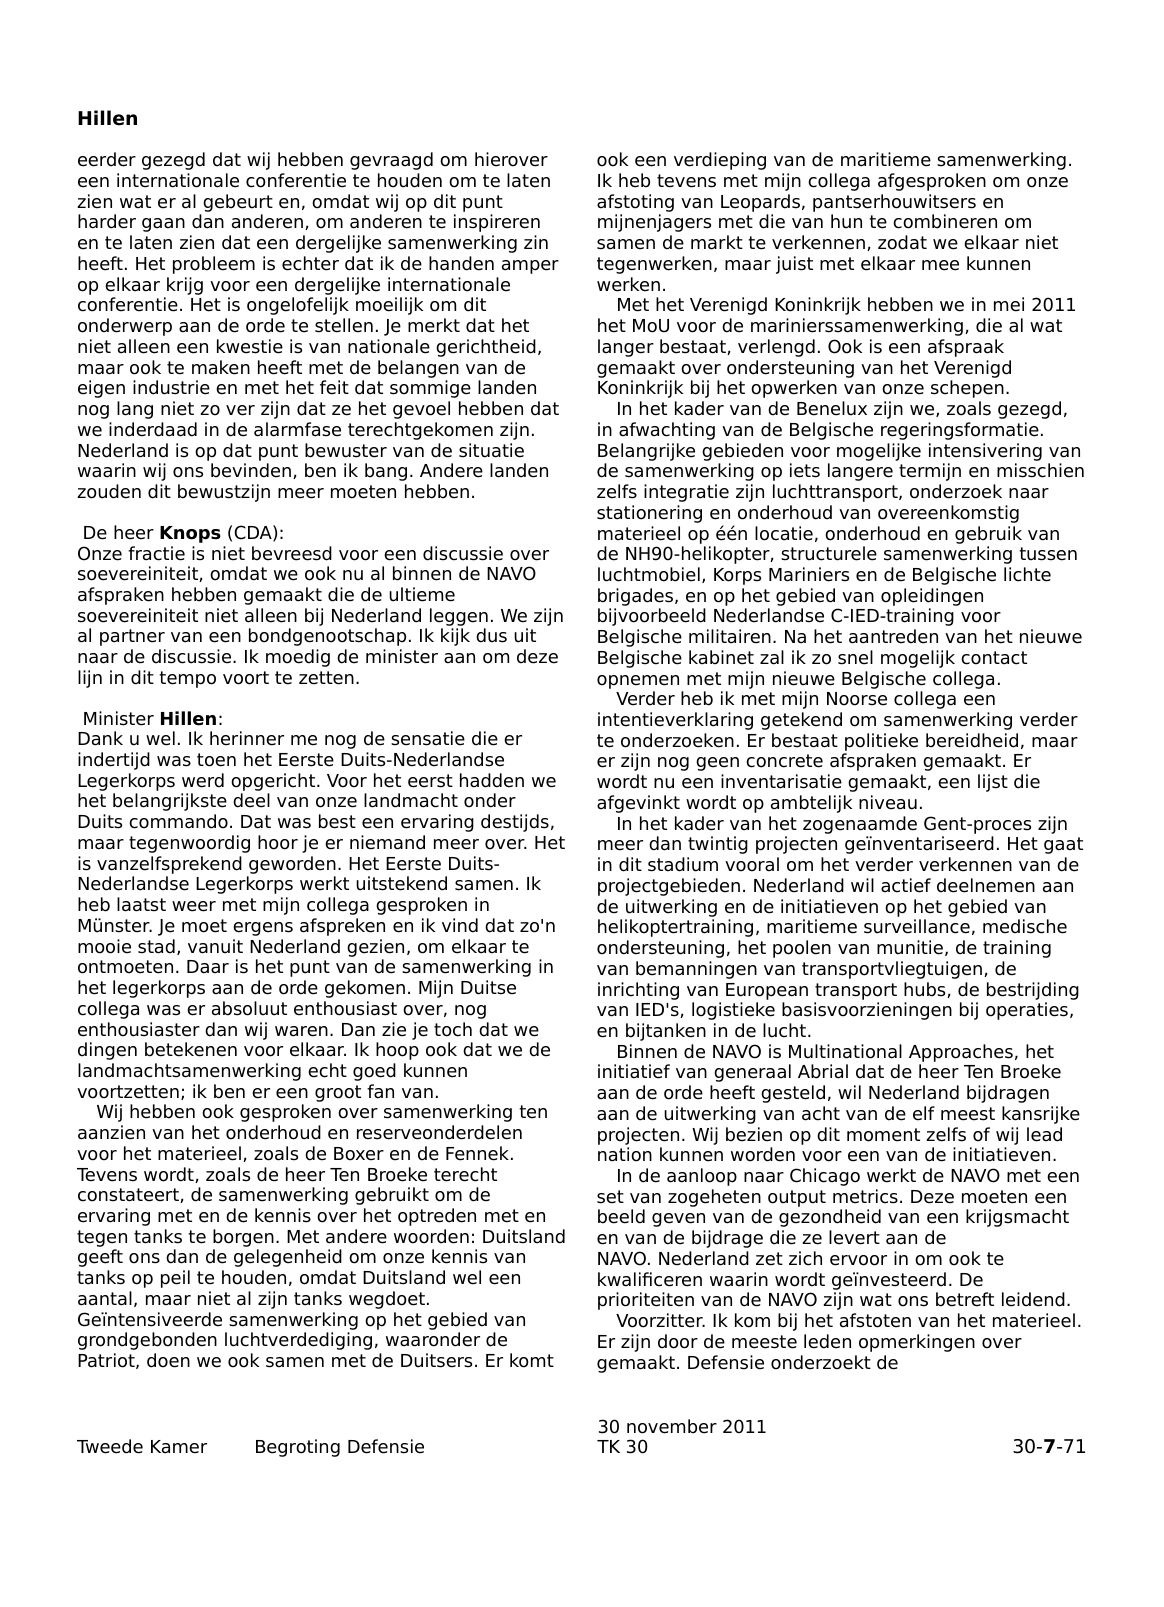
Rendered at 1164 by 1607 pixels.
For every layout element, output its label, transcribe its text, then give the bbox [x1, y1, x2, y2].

text ook een verdieping van de maritieme samenwerking. Ik heb tevens met mijn collega afgesproken om onze afstoting van Leopards, pantserhouwitsers en mijnenjagers met die van hun te combineren om samen de markt te verkennen, zodat we elkaar niet tegenwerken, maar juist met elkaar mee kunnen werken. [596, 150, 1087, 295]
text Binnen de NAVO is Multinational Approaches, het initiatief van generaal Abrial dat de heer Ten Broeke aan de orde heeft gesteld, wil Nederland bijdragen aan de uitwerking van acht van de elf meest kansrijke projecten. Wij bezien op dit moment zelfs of wij lead nation kunnen worden voor een van de initiatieven. [596, 1042, 1087, 1166]
text In de aanloop naar Chicago werkt de NAVO met een set van zogeheten output metrics. Deze moeten een beeld geven van de gezondheid van een krijgsmacht en van de bijdrage die ze levert aan de NAVO. Nederland zet zich ervoor in om ook te kwalificeren waarin wordt geïnvesteerd. De prioriteiten van de NAVO zijn wat ons betreft leidend. [596, 1166, 1087, 1311]
text In het kader van de Benelux zijn we, zoals gezegd, in afwachting van de Belgische regeringsformatie. Belangrijke gebieden voor mogelijke intensivering van de samenwerking op iets langere termijn en misschien zelfs integratie zijn luchttransport, onderzoek naar stationering en onderhoud van overeenkomstig materieel op één locatie, onderhoud en gebruik van de NH90-helikopter, structurele samenwerking tussen luchtmobiel, Korps Mariniers en de Belgische lichte brigades, en op het gebied van opleidingen bijvoorbeeld Nederlandse C-IED-training voor Belgische militairen. Na het aantreden van het nieuwe Belgische kabinet zal ik zo snel mogelijk contact opnemen met mijn nieuwe Belgische collega. [596, 399, 1087, 689]
text Wij hebben ook gesproken over samenwerking ten aanzien van het onderhoud en reserveonderdelen voor het materieel, zoals de Boxer en de Fennek. Tevens wordt, zoals de heer Ten Broeke terecht constateert, de samenwerking gebruikt om de ervaring met en de kennis over het optreden met en tegen tanks te borgen. Met andere woorden: Duitsland geeft ons dan de gelegenheid om onze kennis van tanks op peil te houden, omdat Duitsland wel een aantal, maar niet al zijn tanks wegdoet. Geïntensiveerde samenwerking op het gebied van grondgebonden luchtverdediging, waaronder de Patriot, doen we ook samen met de Duitsers. Er komt [77, 1102, 567, 1372]
text Voorzitter. Ik kom bij het afstoten van het materieel. Er zijn door de meeste leden opmerkingen over gemaakt. Defensie onderzoekt de [596, 1311, 1087, 1373]
text Dank u wel. Ik herinner me nog de sensatie die er indertijd was toen het Eerste Duits-Nederlandse Legerkorps werd opgericht. Voor het eerst hadden we het belangrijkste deel van onze landmacht onder Duits commando. Dat was best een ervaring destijds, maar tegenwoordig hoor je er niemand meer over. Het is vanzelfsprekend geworden. Het Eerste Duits-Nederlandse Legerkorps werkt uitstekend samen. Ik heb laatst weer met mijn collega gesproken in Münster. Je moet ergens afspreken en ik vind dat zo'n mooie stad, vanuit Nederland gezien, om elkaar te ontmoeten. Daar is het punt van de samenwerking in het legerkorps aan de orde gekomen. Mijn Duitse collega was er absoluut enthousiast over, nog enthousiaster dan wij waren. Dan zie je toch dat we dingen betekenen voor elkaar. Ik hoop ook dat we de landmachtsamenwerking echt goed kunnen voortzetten; ik ben er een groot fan van. [77, 729, 567, 1102]
text Minister Hillen: [77, 708, 567, 729]
text eerder gezegd dat wij hebben gevraagd om hierover een internationale conferentie te houden om te laten zien wat er al gebeurt en, omdat wij op dit punt harder gaan dan anderen, om anderen te inspireren en te laten zien dat een dergelijke samenwerking zin heeft. Het probleem is echter dat ik de handen amper op elkaar krijg voor een dergelijke internationale conferentie. Het is ongelofelijk moeilijk om dit onderwerp aan de orde te stellen. Je merkt dat het niet alleen een kwestie is van nationale gerichtheid, maar ook te maken heeft met de belangen van de eigen industrie en met het feit dat sommige landen nog lang niet zo ver zijn dat ze het gevoel hebben dat we inderdaad in de alarmfase terechtgekomen zijn. Nederland is op dat punt bewuster van de situatie waarin wij ons bevinden, ben ik bang. Andere landen zouden dit bewustzijn meer moeten hebben. [77, 150, 567, 503]
text Met het Verenigd Koninkrijk hebben we in mei 2011 het MoU voor de marinierssamenwerking, die al wat langer bestaat, verlengd. Ook is een afspraak gemaakt over ondersteuning van het Verenigd Koninkrijk bij het opwerken van onze schepen. [596, 295, 1087, 399]
text De heer Knops (CDA): [77, 523, 567, 543]
text Onze fractie is niet bevreesd voor een discussie over soevereiniteit, omdat we ook nu al binnen de NAVO afspraken hebben gemaakt die de ultieme soevereiniteit niet alleen bij Nederland leggen. We zijn al partner van een bondgenootschap. Ik kijk dus uit naar de discussie. Ik moedig de minister aan om deze lijn in dit tempo voort te zetten. [77, 543, 567, 688]
text In het kader van het zogenaamde Gent-proces zijn meer dan twintig projecten geïnventariseerd. Het gaat in dit stadium vooral om het verder verkennen van de projectgebieden. Nederland wil actief deelnemen aan de uitwerking en de initiatieven op het gebied van helikoptertraining, maritieme surveillance, medische ondersteuning, het poolen van munitie, de training van bemanningen van transportvliegtuigen, de inrichting van European transport hubs, de bestrijding van IED's, logistieke basisvoorzieningen bij operaties, en bijtanken in de lucht. [596, 813, 1087, 1042]
text Verder heb ik met mijn Noorse collega een intentieverklaring getekend om samenwerking verder te onderzoeken. Er bestaat politieke bereidheid, maar er zijn nog geen concrete afspraken gemaakt. Er wordt nu een inventarisatie gemaakt, een lijst die afgevinkt wordt op ambtelijk niveau. [596, 689, 1087, 813]
